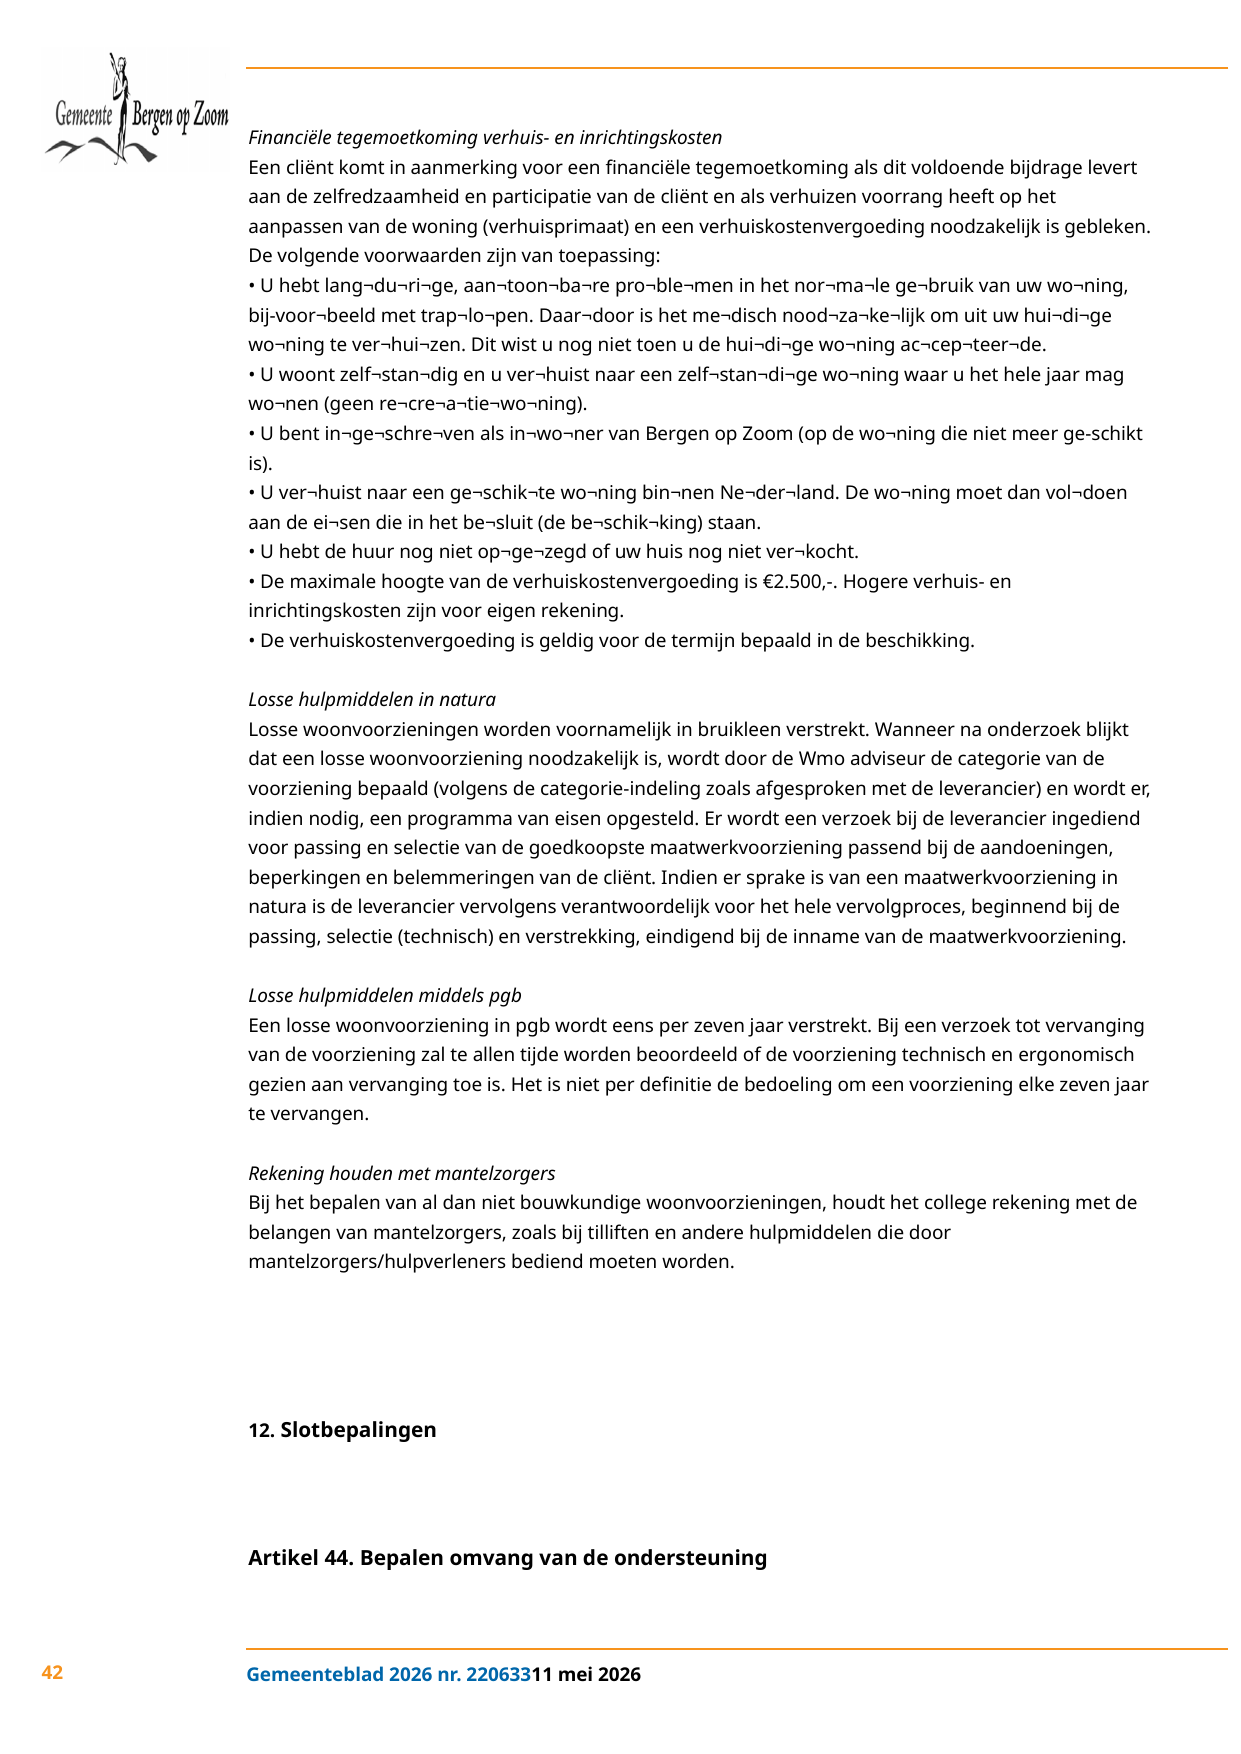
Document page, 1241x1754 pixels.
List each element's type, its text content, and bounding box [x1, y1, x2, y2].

picture [41, 47, 231, 172]
text Artikel 44. Bepalen omvang van de ondersteuning [248, 1543, 1152, 1571]
text 12. Slotbepalingen [248, 1415, 1152, 1443]
text • De verhuiskostenvergoeding is geldig voor de termijn bepaald in de beschikking. [248, 627, 1152, 653]
text Losse woonvoorzieningen worden voornamelijk in bruikleen verstrekt. Wanneer na onderzoek blijkt dat een losse woonvoorziening noodzakelijk is, wordt door de Wmo adviseur de categorie van de voorziening bepaald (volgens de categorie-indeling zoals afgesproken met de leverancier) en wordt er, indien nodig, een programma van eisen opgesteld. Er wordt een verzoek bij de leverancier ingediend voor passing en selectie van de goedkoopste maatwerkvoorziening passend bij de aandoeningen, beperkingen en belemmeringen van de cliënt. Indien er sprake is van een maatwerkvoorziening in natura is de leverancier vervolgens verantwoordelijk voor het hele vervolgproces, beginnend bij de passing, selectie (technisch) en verstrekking, eindigend bij de inname van de maatwerkvoorziening. [248, 716, 1152, 949]
text Bij het bepalen van al dan niet bouwkundige woonvoorzieningen, houdt het college rekening met de belangen van mantelzorgers, zoals bij tilliften en andere hulpmiddelen die door mantelzorgers/hulpverleners bediend moeten worden. [248, 1189, 1152, 1274]
text Rekening houden met mantelzorgers [248, 1160, 1152, 1186]
text Losse hulpmiddelen in natura [248, 686, 1152, 712]
text • U hebt lang¬du¬ri¬ge, aan¬toon¬ba¬re pro¬ble¬men in het nor¬ma¬le ge¬bruik van uw wo¬ning, bij-voor¬beeld met trap¬lo¬pen. Daar¬door is het me¬disch nood¬za¬ke¬lijk om uit uw hui¬di¬ge wo¬ning te ver¬hui¬zen. Dit wist u nog niet toen u de hui¬di¬ge wo¬ning ac¬cep¬teer¬de. [248, 272, 1152, 357]
text Een cliënt komt in aanmerking voor een financiële tegemoetkoming als dit voldoende bijdrage levert aan de zelfredzaamheid en participatie van de cliënt en als verhuizen voorrang heeft op het aanpassen van de woning (verhuisprimaat) en een verhuiskostenvergoeding noodzakelijk is gebleken. De volgende voorwaarden zijn van toepassing: [248, 154, 1152, 268]
text • U bent in¬ge¬schre¬ven als in¬wo¬ner van Bergen op Zoom (op de wo¬ning die niet meer ge-schikt is). [248, 420, 1152, 476]
text • U ver¬huist naar een ge¬schik¬te wo¬ning bin¬nen Ne¬der¬land. De wo¬ning moet dan vol¬doen aan de ei¬sen die in het be¬sluit (de be¬schik¬king) staan. [248, 479, 1152, 535]
text • U woont zelf¬stan¬dig en u ver¬huist naar een zelf¬stan¬di¬ge wo¬ning waar u het hele jaar mag wo¬nen (geen re¬cre¬a¬tie¬wo¬ning). [248, 361, 1152, 416]
text • U hebt de huur nog niet op¬ge¬zegd of uw huis nog niet ver¬kocht. [248, 538, 1152, 564]
text • De maximale hoogte van de verhuiskostenvergoeding is €2.500,-. Hogere verhuis- en inrichtingskosten zijn voor eigen rekening. [248, 568, 1152, 623]
text Losse hulpmiddelen middels pgb [248, 982, 1152, 1008]
text Een losse woonvoorziening in pgb wordt eens per zeven jaar verstrekt. Bij een verzoek tot vervanging van de voorziening zal te allen tijde worden beoordeeld of de voorziening technisch en ergonomisch gezien aan vervanging toe is. Het is niet per definitie de bedoeling om een voorziening elke zeven jaar te vervangen. [248, 1012, 1152, 1126]
text Financiële tegemoetkoming verhuis- en inrichtingskosten [248, 124, 1152, 150]
